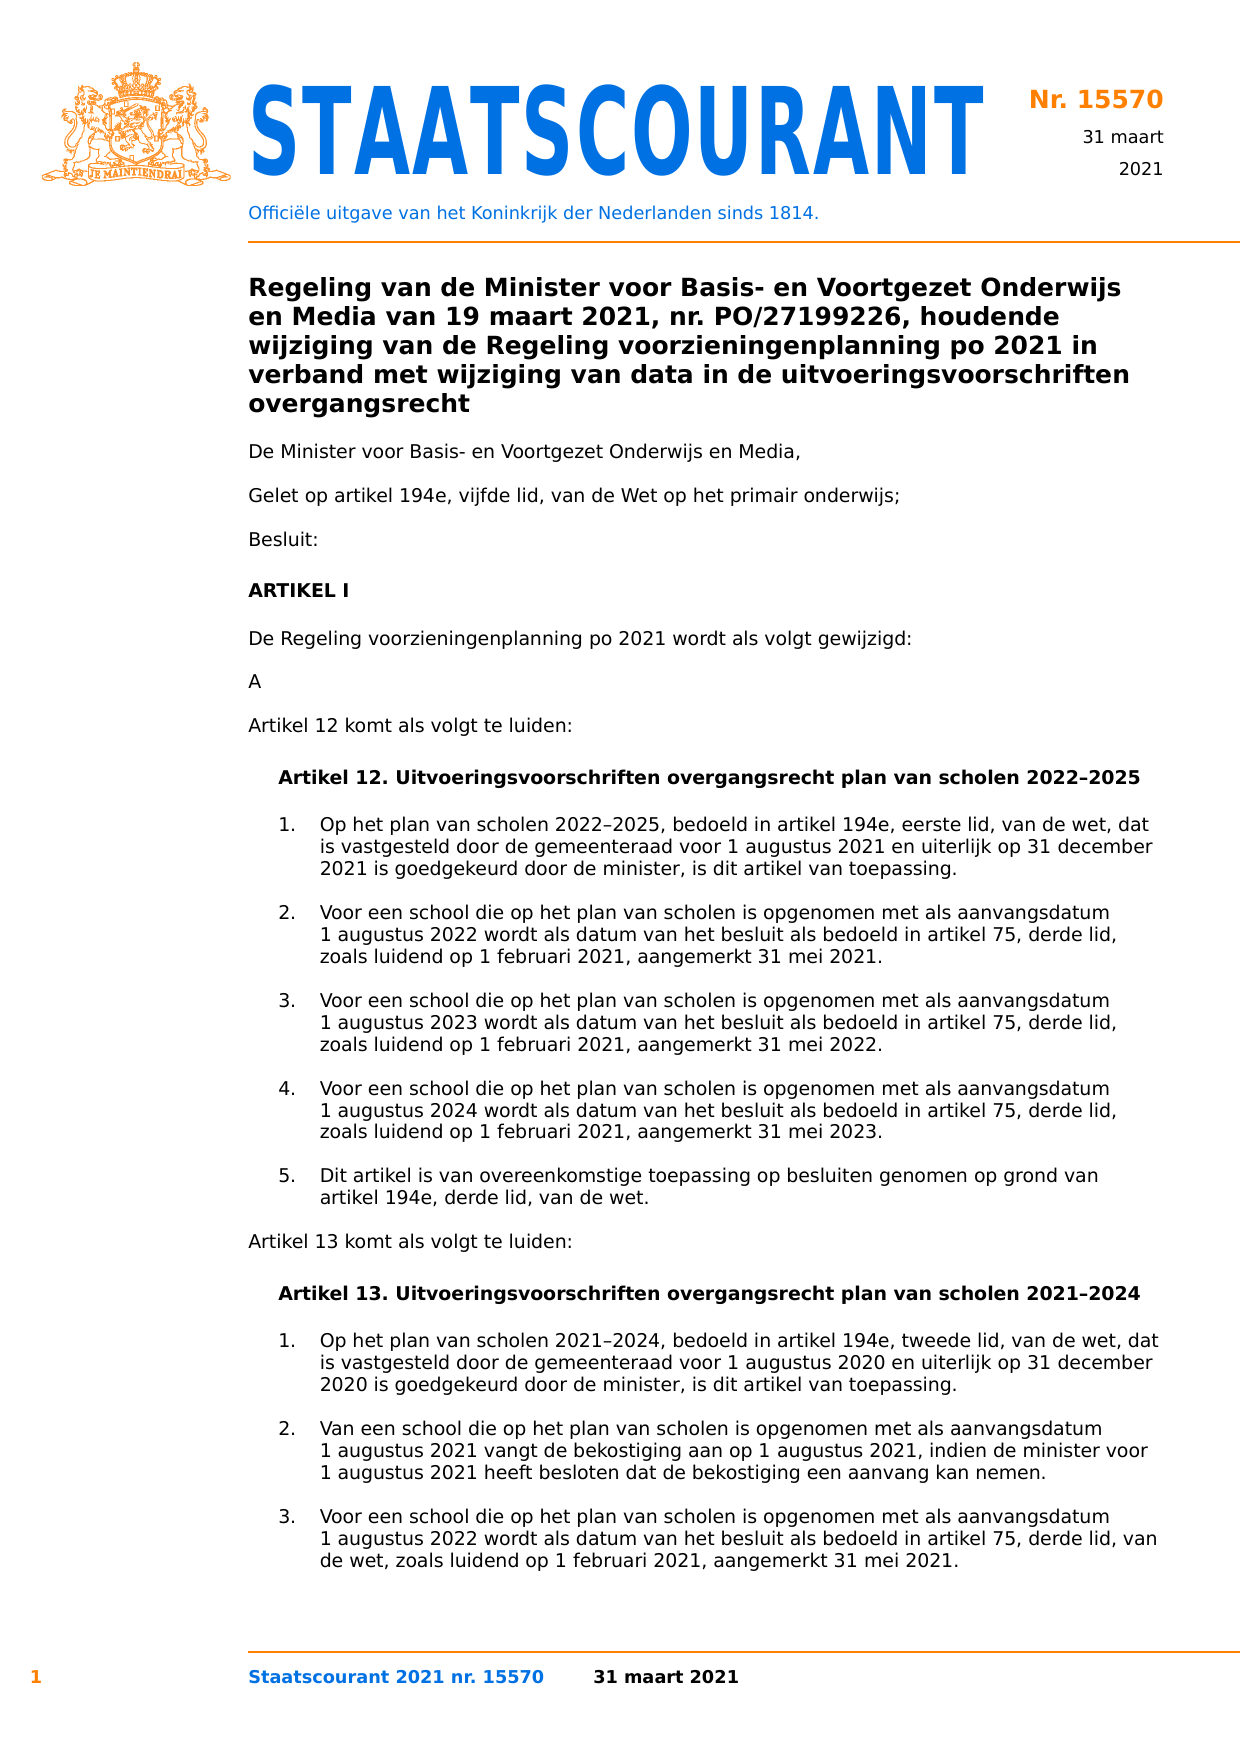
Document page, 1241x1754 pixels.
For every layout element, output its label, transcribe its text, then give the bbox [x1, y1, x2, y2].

text 1. Op het plan van scholen 2021–2024, bedoeld in artikel 194e, tweede lid, van de wet, dat is vastgesteld door de gemeenteraad voor 1 augustus 2020 en uiterlijk op 31 december 2020 is goedgekeurd door de minister, is dit artikel van toepassing. [278, 1330, 1163, 1396]
subtitle Regeling van de Minister voor Basis- en Voortgezet Onderwijs en Media van 19 maart 2021, nr. PO/27199226, houdende wijziging van de Regeling voorzieningenplanning po 2021 in verband met wijziging van data in de uitvoeringsvoorschriften overgangsrecht [248, 273, 1163, 419]
subtitle ARTIKEL I [248, 580, 1163, 602]
table_header [25, 62, 248, 241]
text A [248, 671, 1163, 693]
text De Regeling voorzieningenplanning po 2021 wordt als volgt gewijzigd: [248, 627, 1163, 649]
table_cell 31 maart [998, 121, 1240, 153]
table_cell 2021 [998, 153, 1240, 203]
text 5. Dit artikel is van overeenkomstige toepassing op besluiten genomen op grond van artikel 194e, derde lid, van de wet. [278, 1165, 1163, 1209]
text Besluit: [248, 528, 1163, 550]
text Artikel 12 komt als volgt te luiden: [248, 715, 1163, 737]
subtitle Artikel 12. Uitvoeringsvoorschriften overgangsrecht plan van scholen 2022–2025 [278, 767, 1163, 789]
text 2. Voor een school die op het plan van scholen is opgenomen met als aanvangsdatum 1 augustus 2022 wordt als datum van het besluit als bedoeld in artikel 75, derde lid, zoals luidend op 1 februari 2021, aangemerkt 31 mei 2021. [278, 902, 1163, 968]
text 2. Van een school die op het plan van scholen is opgenomen met als aanvangsdatum 1 augustus 2021 vangt de bekostiging aan op 1 augustus 2021, indien de minister voor 1 augustus 2021 heeft besloten dat de bekostiging een aanvang kan nemen. [278, 1418, 1163, 1484]
picture [41, 62, 231, 186]
text 4. Voor een school die op het plan van scholen is opgenomen met als aanvangsdatum 1 augustus 2024 wordt als datum van het besluit als bedoeld in artikel 75, derde lid, zoals luidend op 1 februari 2021, aangemerkt 31 mei 2023. [278, 1077, 1163, 1143]
table_header Nr. 15570 [998, 62, 1240, 121]
text 3. Voor een school die op het plan van scholen is opgenomen met als aanvangsdatum 1 augustus 2023 wordt als datum van het besluit als bedoeld in artikel 75, derde lid, zoals luidend op 1 februari 2021, aangemerkt 31 mei 2022. [278, 990, 1163, 1056]
text 1. Op het plan van scholen 2022–2025, bedoeld in artikel 194e, eerste lid, van de wet, dat is vastgesteld door de gemeenteraad voor 1 augustus 2021 en uiterlijk op 31 december 2021 is goedgekeurd door de minister, is dit artikel van toepassing. [278, 814, 1163, 880]
text De Minister voor Basis- en Voortgezet Onderwijs en Media, [248, 441, 1163, 463]
table_cell Officiële uitgave van het Koninkrijk der Nederlanden sinds 1814. [248, 203, 1240, 241]
text Gelet op artikel 194e, vijfde lid, van de Wet op het primair onderwijs; [248, 484, 1163, 507]
subtitle Artikel 13. Uitvoeringsvoorschriften overgangsrecht plan van scholen 2021–2024 [278, 1283, 1163, 1305]
text Artikel 13 komt als volgt te luiden: [248, 1231, 1163, 1253]
text 3. Voor een school die op het plan van scholen is opgenomen met als aanvangsdatum 1 augustus 2022 wordt als datum van het besluit als bedoeld in artikel 75, derde lid, van de wet, zoals luidend op 1 februari 2021, aangemerkt 31 mei 2021. [278, 1506, 1163, 1572]
table_header STAATSCOURANT [248, 62, 998, 203]
